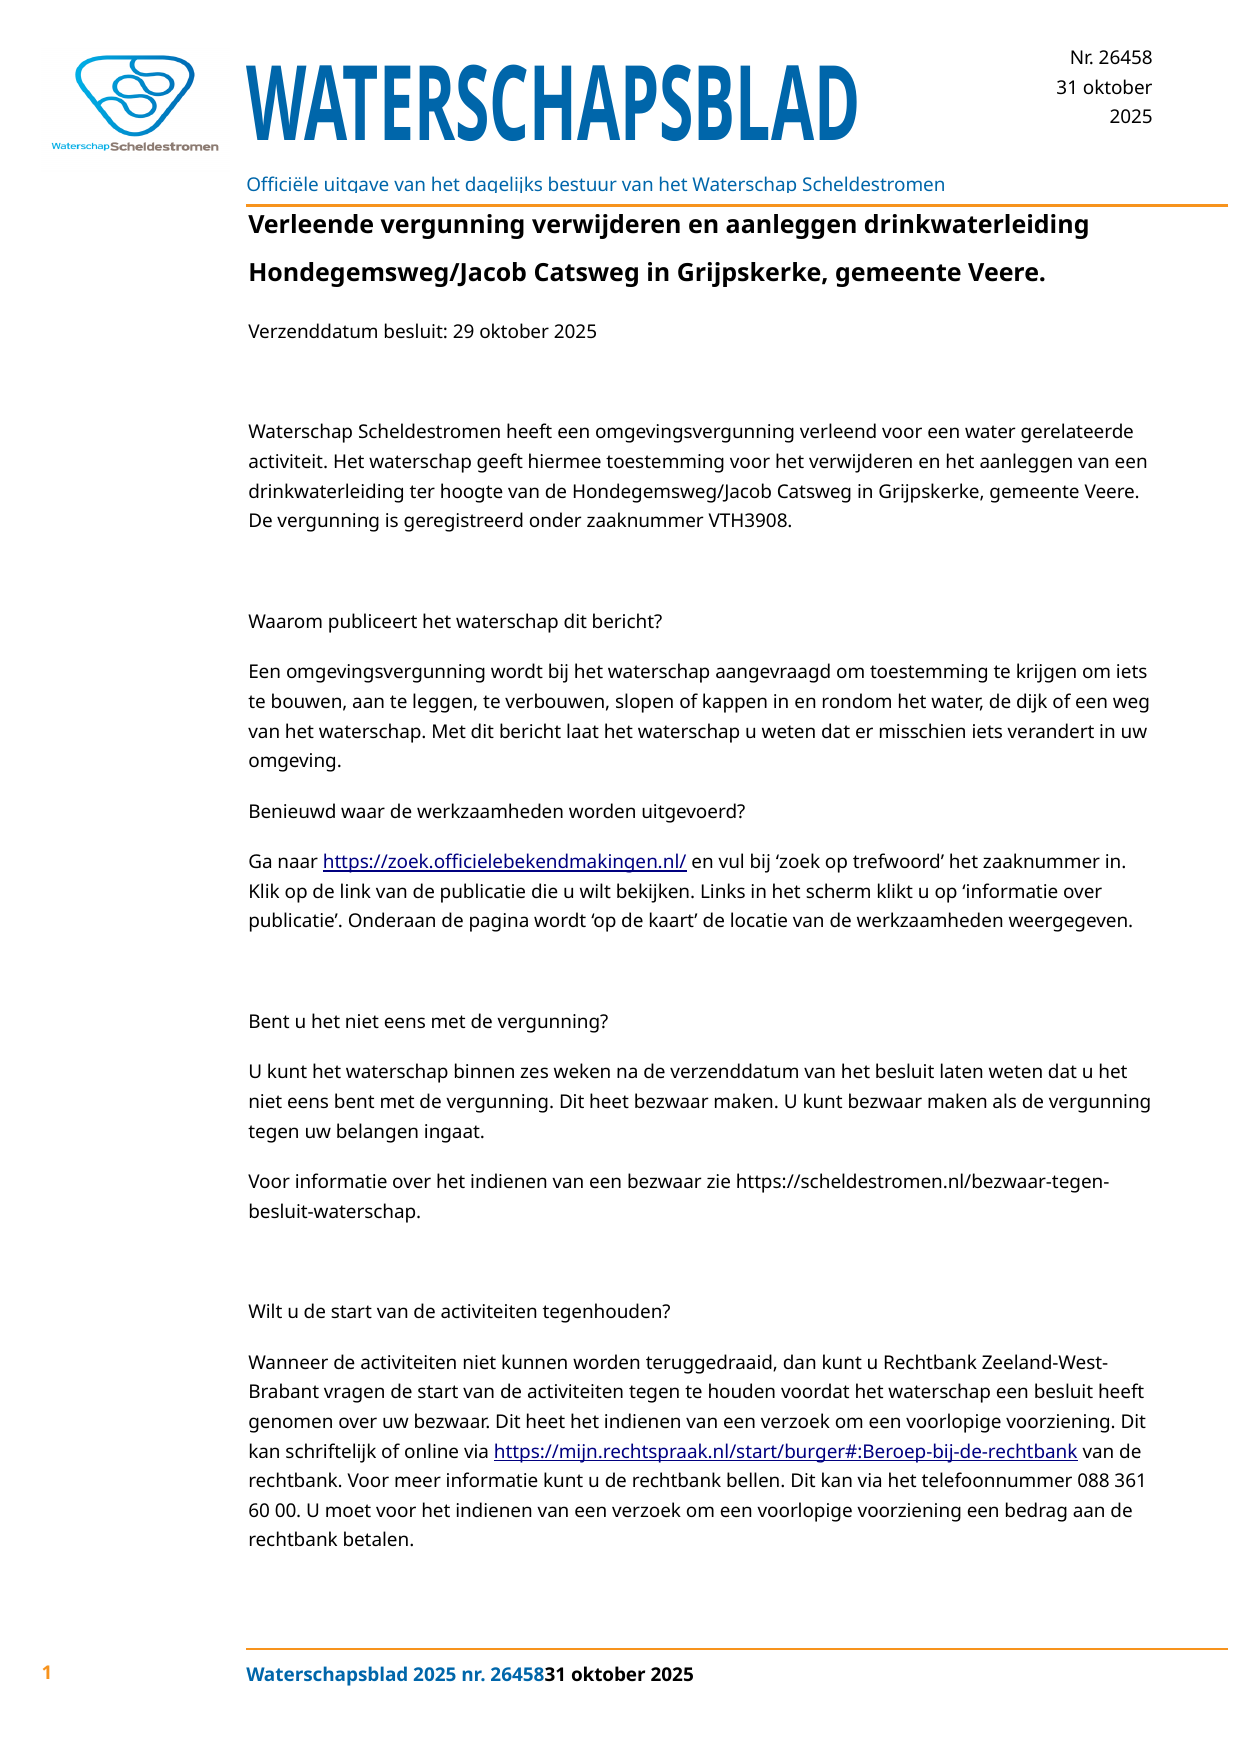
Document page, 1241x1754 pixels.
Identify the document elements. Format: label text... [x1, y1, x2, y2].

text Een omgevingsvergunning wordt bij het waterschap aangevraagd om toestemming te krijgen om iets te bouwen, aan te leggen, te verbouwen, slopen of kappen in en rondom het water, de dijk of een weg van het waterschap. Met dit bericht laat het waterschap u weten dat er misschien iets verandert in uw omgeving. [248, 659, 1152, 773]
text Verleende vergunning verwijderen en aanleggen drinkwaterleiding Hondegemsweg/Jacob Catsweg in Grijpskerke, gemeente Veere. [248, 207, 1152, 288]
text Voor informatie over het indienen van een bezwaar zie https://scheldestromen.nl/bezwaar-tegen-besluit-waterschap. [248, 1168, 1152, 1224]
text Ga naar https://zoek.officielebekendmakingen.nl/ en vul bij ‘zoek op trefwoord’ het zaaknummer in. Klik op de link van de publicatie die u wilt bekijken. Links in het scherm klikt u op ‘informatie over publicatie’. Onderaan de pagina wordt ‘op de kaart’ de locatie van de werkzaamheden weergegeven. [248, 848, 1152, 933]
text Bent u het niet eens met de vergunning? [248, 1008, 1152, 1034]
text Verzenddatum besluit: 29 oktober 2025 [248, 318, 1152, 344]
text U kunt het waterschap binnen zes weken na de verzenddatum van het besluit laten weten dat u het niet eens bent met de vergunning. Dit heet bezwaar maken. U kunt bezwaar maken als de vergunning tegen uw belangen ingaat. [248, 1059, 1152, 1144]
text Waarom publiceert het waterschap dit bericht? [248, 608, 1152, 634]
picture [41, 47, 231, 172]
text Waterschap Scheldestromen heeft een omgevingsvergunning verleend voor een water gerelateerde activiteit. Het waterschap geeft hiermee toestemming voor het verwijderen en het aanleggen van een drinkwaterleiding ter hoogte van de Hondegemsweg/Jacob Catsweg in Grijpskerke, gemeente Veere. De vergunning is geregistreerd onder zaaknummer VTH3908. [248, 419, 1152, 533]
text Wilt u de start van de activiteiten tegenhouden? [248, 1299, 1152, 1324]
text Benieuwd waar de werkzaamheden worden uitgevoerd? [248, 798, 1152, 824]
text Wanneer de activiteiten niet kunnen worden teruggedraaid, dan kunt u Rechtbank Zeeland-West-Brabant vragen de start van de activiteiten tegen te houden voordat het waterschap een besluit heeft genomen over uw bezwaar. Dit heet het indienen van een verzoek om een voorlopige voorziening. Dit kan schriftelijk of online via https://mijn.rechtspraak.nl/start/burger#:Beroep-bij-de-rechtbank van de rechtbank. Voor meer informatie kunt u de rechtbank bellen. Dit kan via het telefoonnummer 088 361 60 00. U moet voor het indienen van een verzoek om een voorlopige voorziening een bedrag aan de rechtbank betalen. [248, 1349, 1152, 1552]
